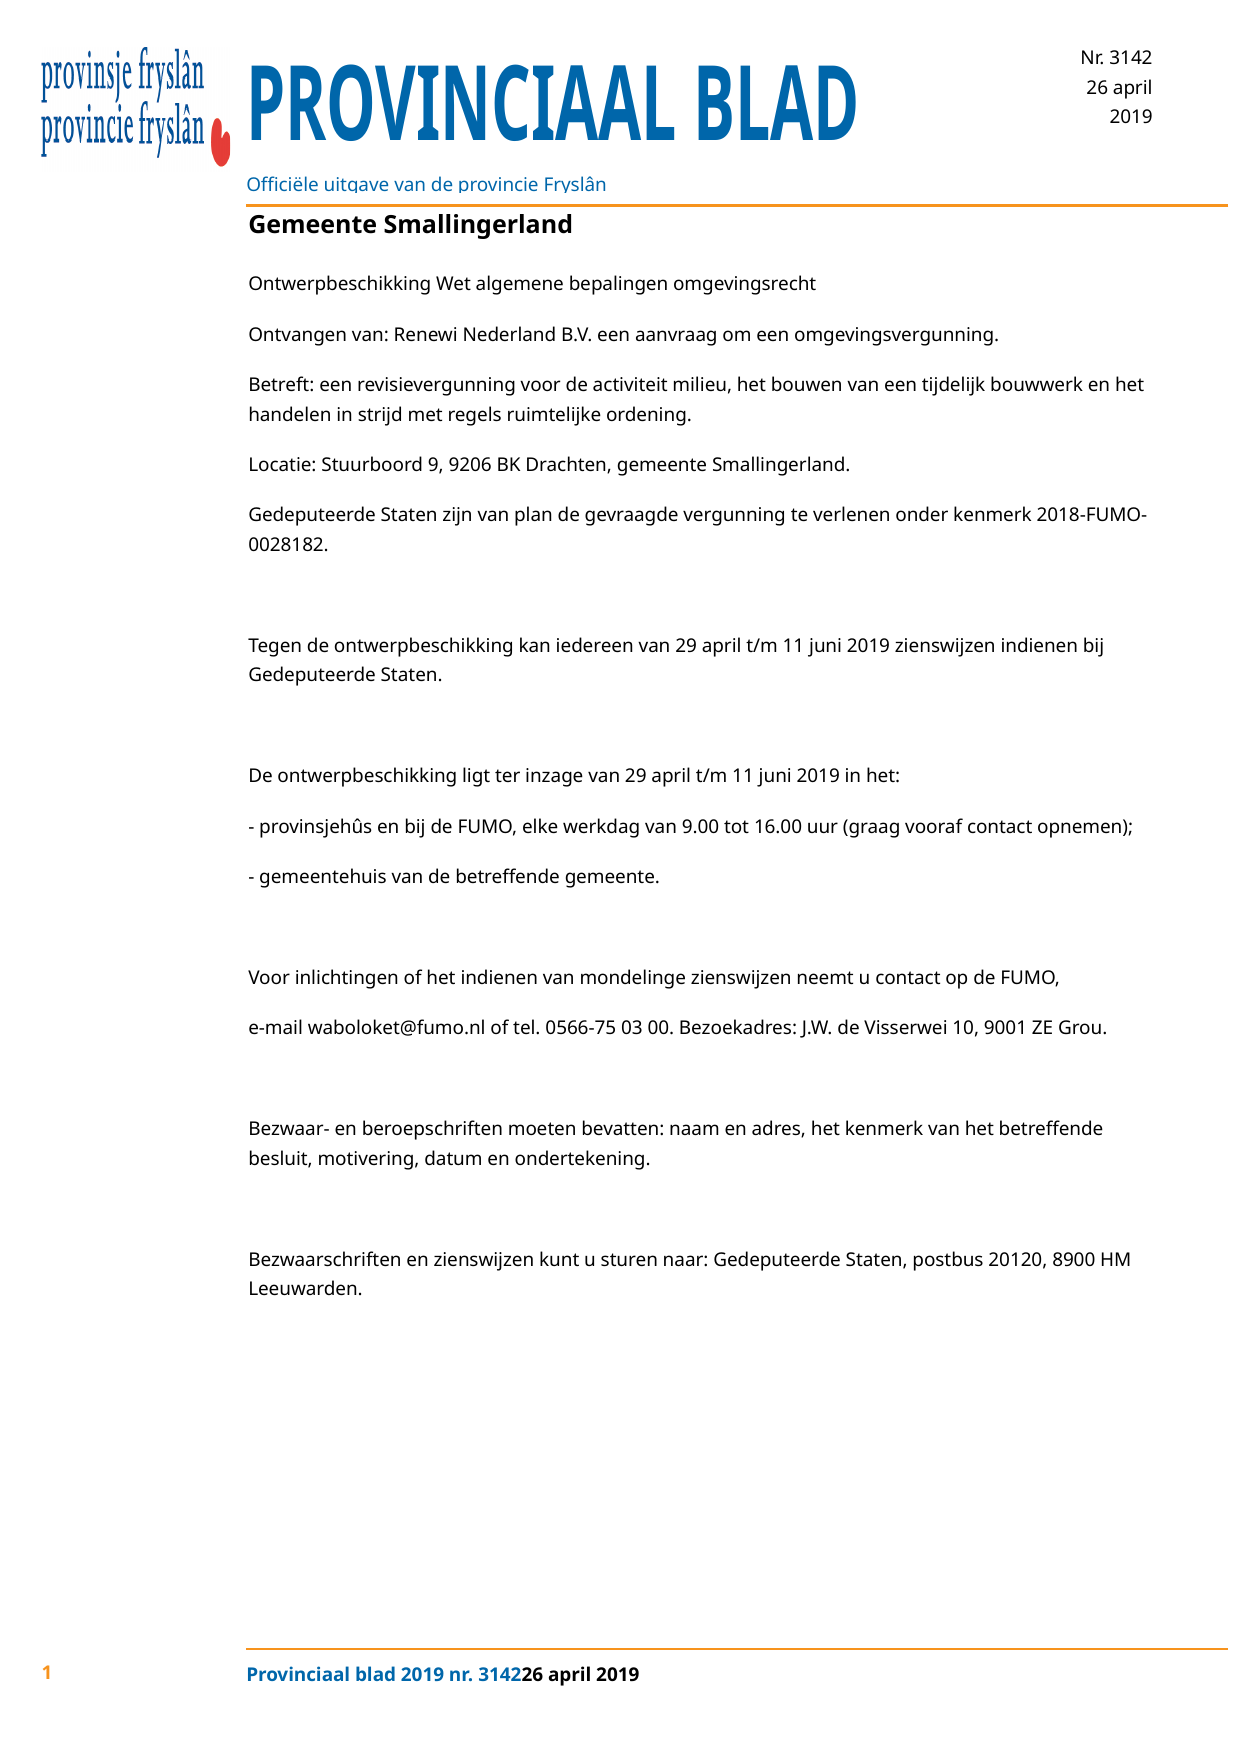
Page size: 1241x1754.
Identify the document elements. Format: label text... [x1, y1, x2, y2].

text Locatie: Stuurboord 9, 9206 BK Drachten, gemeente Smallingerland. [248, 451, 1152, 477]
text - provinsjehûs en bij de FUMO, elke werkdag van 9.00 tot 16.00 uur (graag vooraf contact opnemen); [248, 813, 1152, 838]
text Betreft: een revisievergunning voor de activiteit milieu, het bouwen van een tijdelijk bouwwerk en het handelen in strijd met regels ruimtelijke ordening. [248, 371, 1152, 426]
text Voor inlichtingen of het indienen van mondelinge zienswijzen neemt u contact op de FUMO, [248, 964, 1152, 990]
text - gemeentehuis van de betreffende gemeente. [248, 863, 1152, 889]
text Bezwaar- en beroepschriften moeten bevatten: naam en adres, het kenmerk van het betreffende besluit, motivering, datum en ondertekening. [248, 1115, 1152, 1171]
text Gedeputeerde Staten zijn van plan de gevraagde vergunning te verlenen onder kenmerk 2018-FUMO-0028182. [248, 502, 1152, 557]
text Gemeente Smallingerland [248, 207, 1152, 241]
picture [41, 47, 231, 172]
text e-mail waboloket@fumo.nl of tel. 0566-75 03 00. Bezoekadres: J.W. de Visserwei 10, 9001 ZE Grou. [248, 1014, 1152, 1040]
text Tegen de ontwerpbeschikking kan iedereen van 29 april t/m 11 juni 2019 zienswijzen indienen bij Gedeputeerde Staten. [248, 632, 1152, 687]
text Bezwaarschriften en zienswijzen kunt u sturen naar: Gedeputeerde Staten, postbus 20120, 8900 HM Leeuwarden. [248, 1246, 1152, 1301]
text De ontwerpbeschikking ligt ter inzage van 29 april t/m 11 juni 2019 in het: [248, 762, 1152, 788]
text Ontvangen van: Renewi Nederland B.V. een aanvraag om een omgevingsvergunning. [248, 321, 1152, 346]
text Ontwerpbeschikking Wet algemene bepalingen omgevingsrecht [248, 270, 1152, 296]
